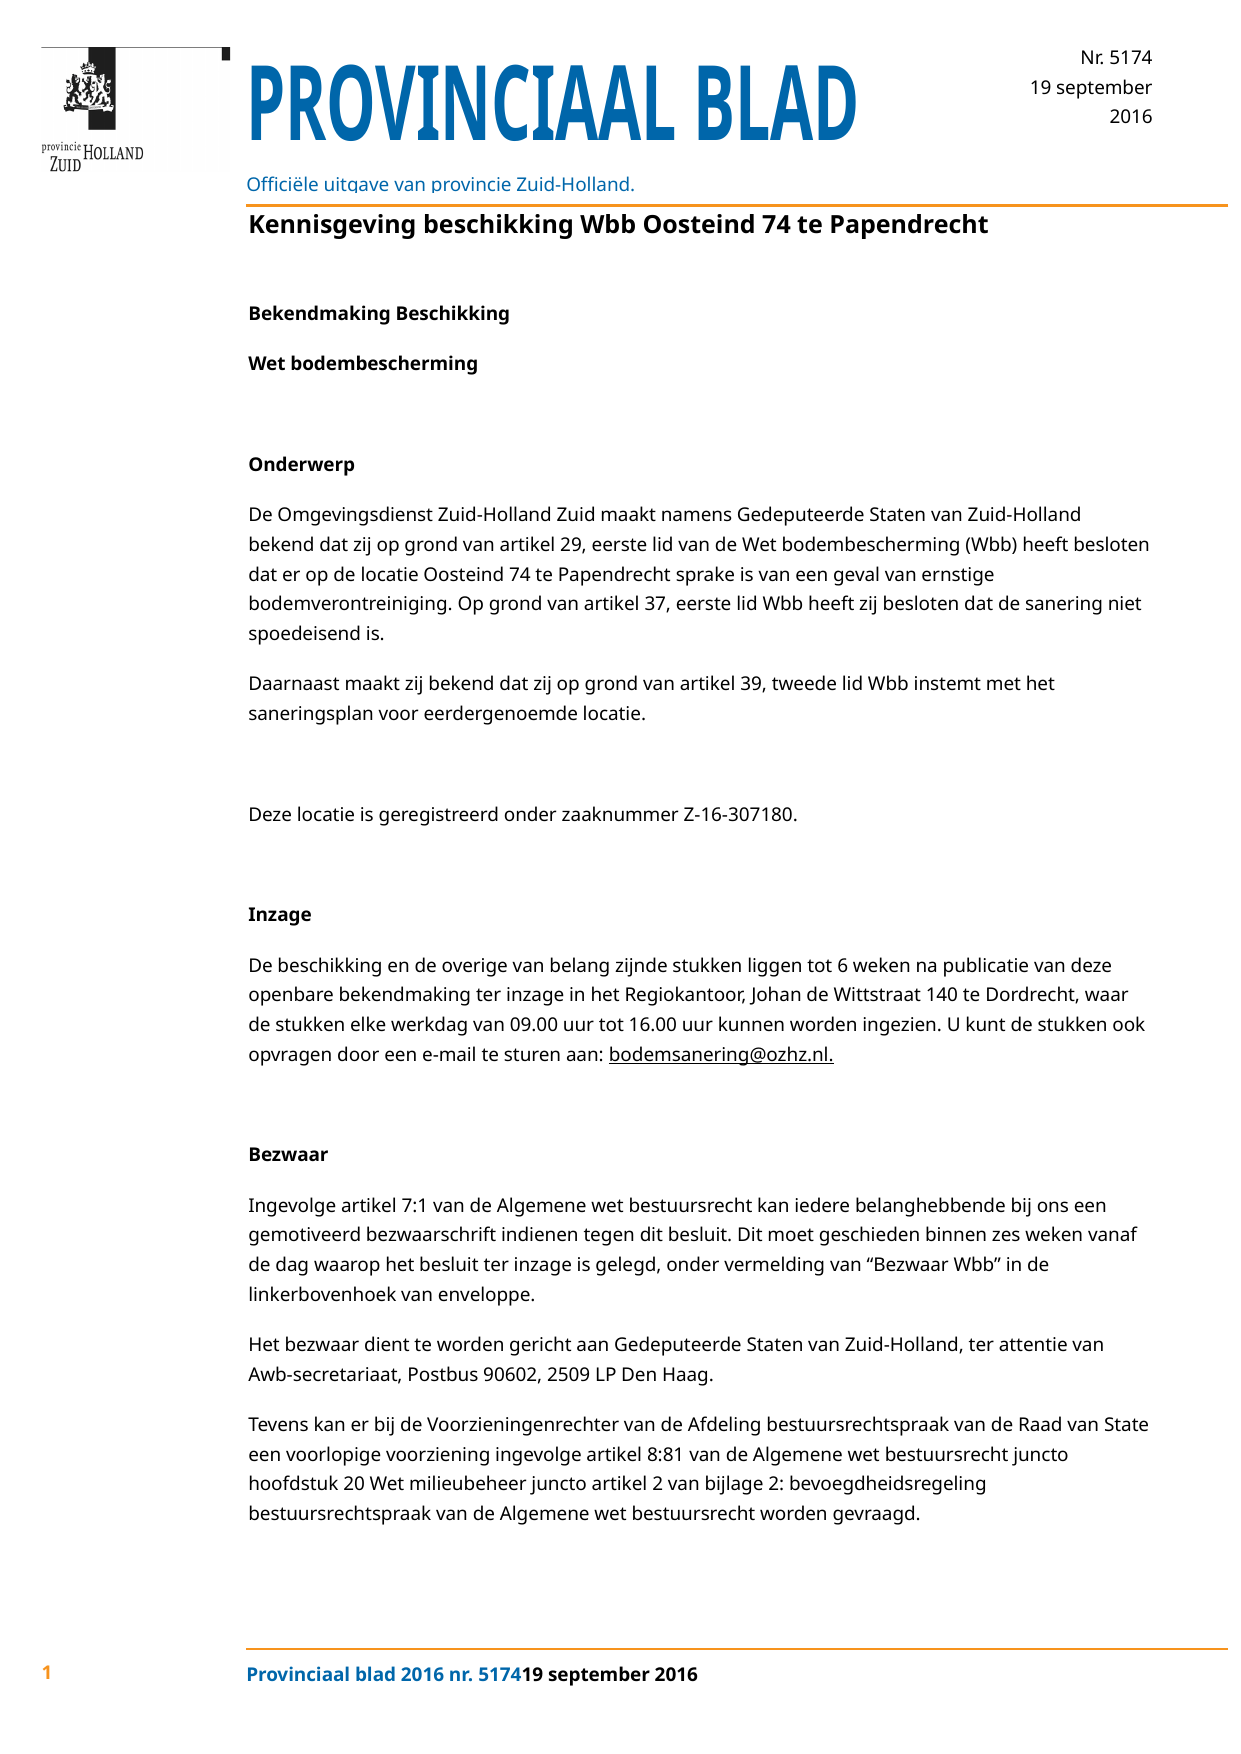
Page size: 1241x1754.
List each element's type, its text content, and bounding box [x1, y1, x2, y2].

text Kennisgeving beschikking Wbb Oosteind 74 te Papendrecht [248, 207, 1152, 241]
text Deze locatie is geregistreerd onder zaaknummer Z-16-307180. [248, 801, 1152, 826]
text Bekendmaking Beschikking [248, 300, 1152, 326]
text Inzage [248, 902, 1152, 927]
text Daarnaast maakt zij bekend dat zij op grond van artikel 39, tweede lid Wbb instemt met het saneringsplan voor eerdergenoemde locatie. [248, 670, 1152, 726]
text Bezwaar [248, 1142, 1152, 1167]
text Wet bodembescherming [248, 350, 1152, 376]
text De beschikking en de overige van belang zijnde stukken liggen tot 6 weken na publicatie van deze openbare bekendmaking ter inzage in het Regiokantoor, Johan de Wittstraat 140 te Dordrecht, waar de stukken elke werkdag van 09.00 uur tot 16.00 uur kunnen worden ingezien. U kunt de stukken ook opvragen door een e-mail te sturen aan: bodemsanering@ozhz.nl. [248, 952, 1152, 1066]
picture [41, 47, 231, 172]
text Tevens kan er bij de Voorzieningenrechter van de Afdeling bestuursrechtspraak van de Raad van State een voorlopige voorziening ingevolge artikel 8:81 van de Algemene wet bestuursrecht juncto hoofdstuk 20 Wet milieubeheer juncto artikel 2 van bijlage 2: bevoegdheidsregeling bestuursrechtspraak van de Algemene wet bestuursrecht worden gevraagd. [248, 1411, 1152, 1526]
text Het bezwaar dient te worden gericht aan Gedeputeerde Staten van Zuid-Holland, ter attentie van Awb-secretariaat, Postbus 90602, 2509 LP Den Haag. [248, 1331, 1152, 1386]
text Onderwerp [248, 451, 1152, 477]
text De Omgevingsdienst Zuid-Holland Zuid maakt namens Gedeputeerde Staten van Zuid-Holland bekend dat zij op grond van artikel 29, eerste lid van de Wet bodembescherming (Wbb) heeft besloten dat er op de locatie Oosteind 74 te Papendrecht sprake is van een geval van ernstige bodemverontreiniging. Op grond van artikel 37, eerste lid Wbb heeft zij besloten dat de sanering niet spoedeisend is. [248, 502, 1152, 646]
text Ingevolge artikel 7:1 van de Algemene wet bestuursrecht kan iedere belanghebbende bij ons een gemotiveerd bezwaarschrift indienen tegen dit besluit. Dit moet geschieden binnen zes weken vanaf de dag waarop het besluit ter inzage is gelegd, onder vermelding van “Bezwaar Wbb” in de linkerbovenhoek van enveloppe. [248, 1192, 1152, 1306]
